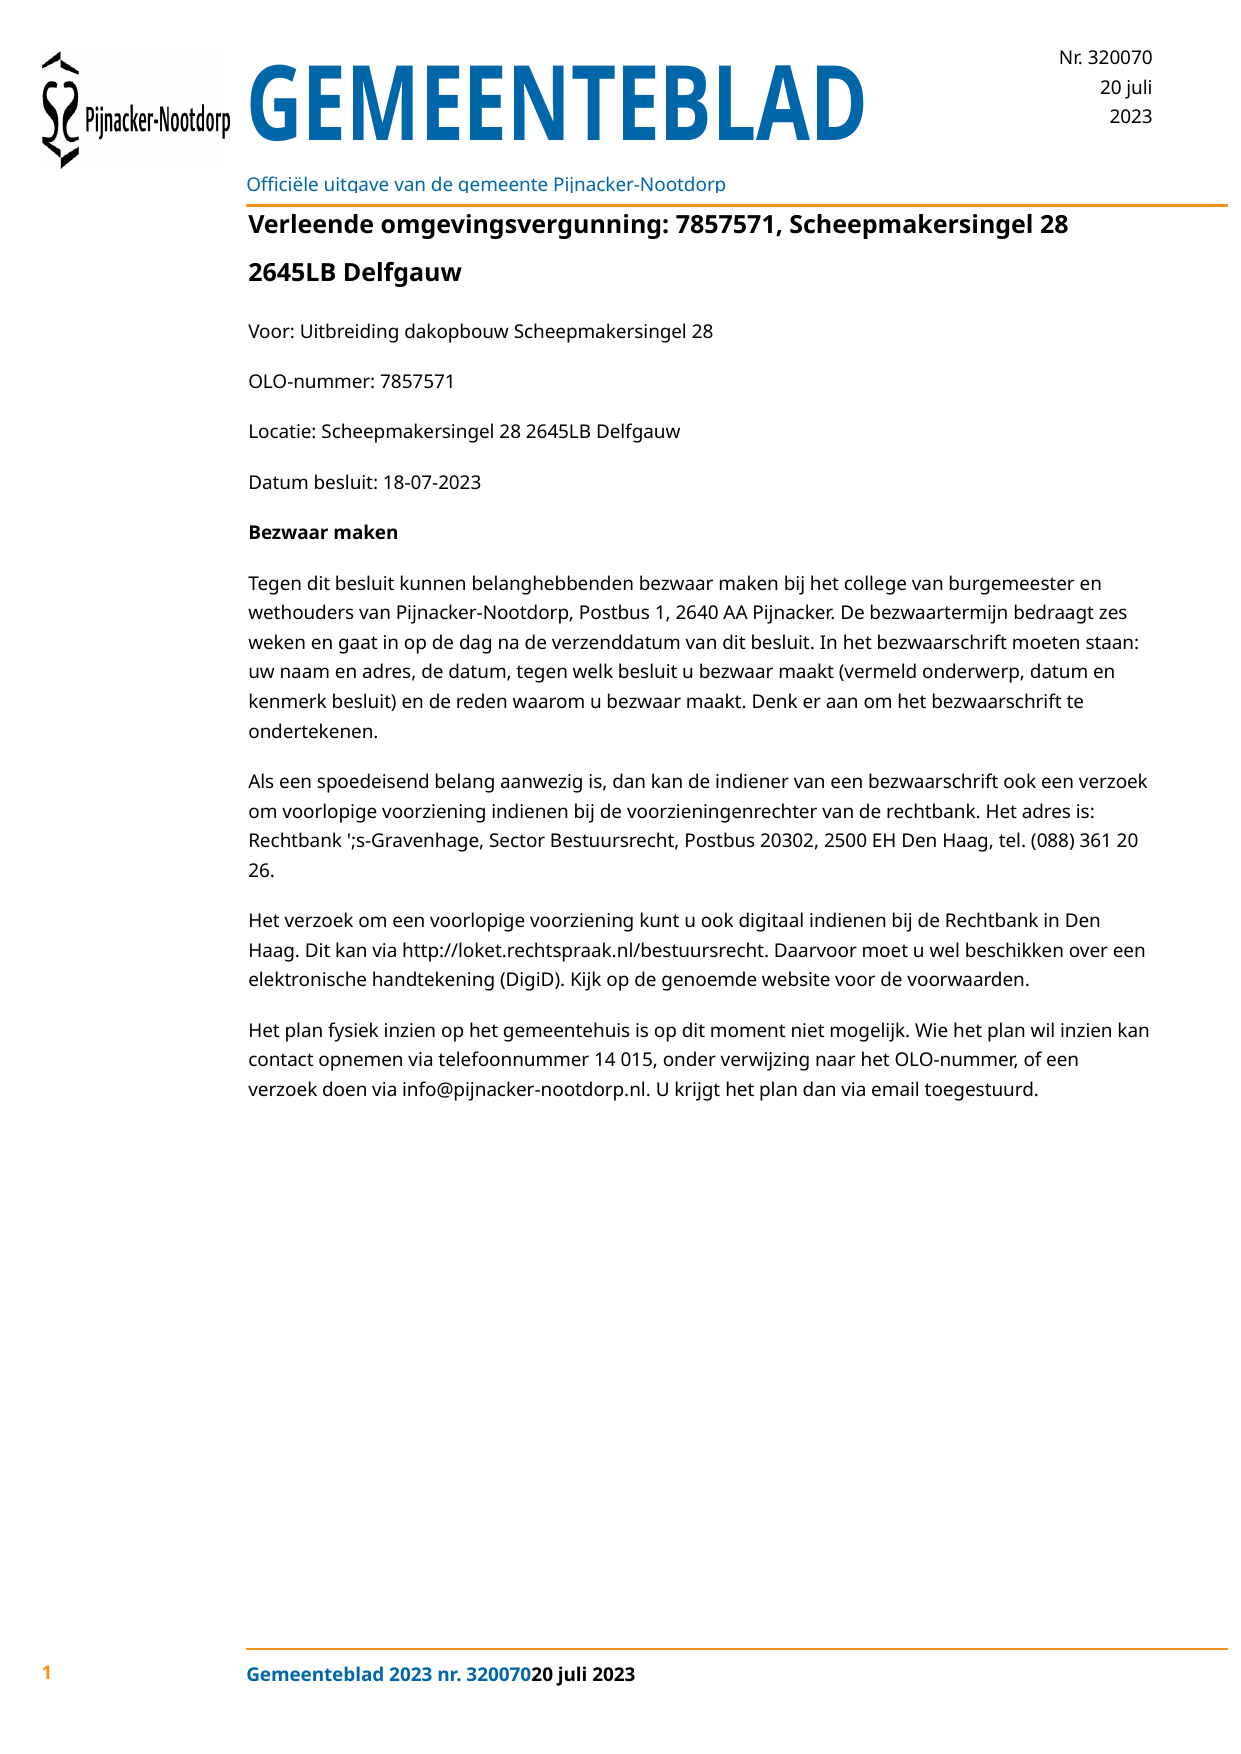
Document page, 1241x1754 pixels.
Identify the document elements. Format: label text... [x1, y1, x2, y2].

text Het plan fysiek inzien op het gemeentehuis is op dit moment niet mogelijk. Wie het plan wil inzien kan contact opnemen via telefoonnummer 14 015, onder verwijzing naar het OLO-nummer, of een verzoek doen via info@pijnacker-nootdorp.nl. U krijgt het plan dan via email toegestuurd. [248, 1017, 1152, 1102]
text Voor: Uitbreiding dakopbouw Scheepmakersingel 28 [248, 318, 1152, 344]
text Bezwaar maken [248, 519, 1152, 545]
text Locatie: Scheepmakersingel 28 2645LB Delfgauw [248, 419, 1152, 444]
text Als een spoedeisend belang aanwezig is, dan kan de indiener van een bezwaarschrift ook een verzoek om voorlopige voorziening indienen bij de voorzieningenrechter van de rechtbank. Het adres is: Rechtbank ';s-Gravenhage, Sector Bestuursrecht, Postbus 20302, 2500 EH Den Haag, tel. (088) 361 20 26. [248, 768, 1152, 883]
text Het verzoek om een voorlopige voorziening kunt u ook digitaal indienen bij de Rechtbank in Den Haag. Dit kan via http://loket.rechtspraak.nl/bestuursrecht. Daarvoor moet u wel beschikken over een elektronische handtekening (DigiD). Kijk op de genoemde website voor de voorwaarden. [248, 907, 1152, 992]
picture [41, 47, 231, 172]
text OLO-nummer: 7857571 [248, 368, 1152, 394]
text Tegen dit besluit kunnen belanghebbenden bezwaar maken bij het college van burgemeester en wethouders van Pijnacker-Nootdorp, Postbus 1, 2640 AA Pijnacker. De bezwaartermijn bedraagt zes weken en gaat in op de dag na de verzenddatum van dit besluit. In het bezwaarschrift moeten staan: uw naam en adres, de datum, tegen welk besluit u bezwaar maakt (vermeld onderwerp, datum en kenmerk besluit) en de reden waarom u bezwaar maakt. Denk er aan om het bezwaarschrift te ondertekenen. [248, 570, 1152, 744]
text Verleende omgevingsvergunning: 7857571, Scheepmakersingel 28 2645LB Delfgauw [248, 207, 1152, 288]
text Datum besluit: 18-07-2023 [248, 469, 1152, 495]
